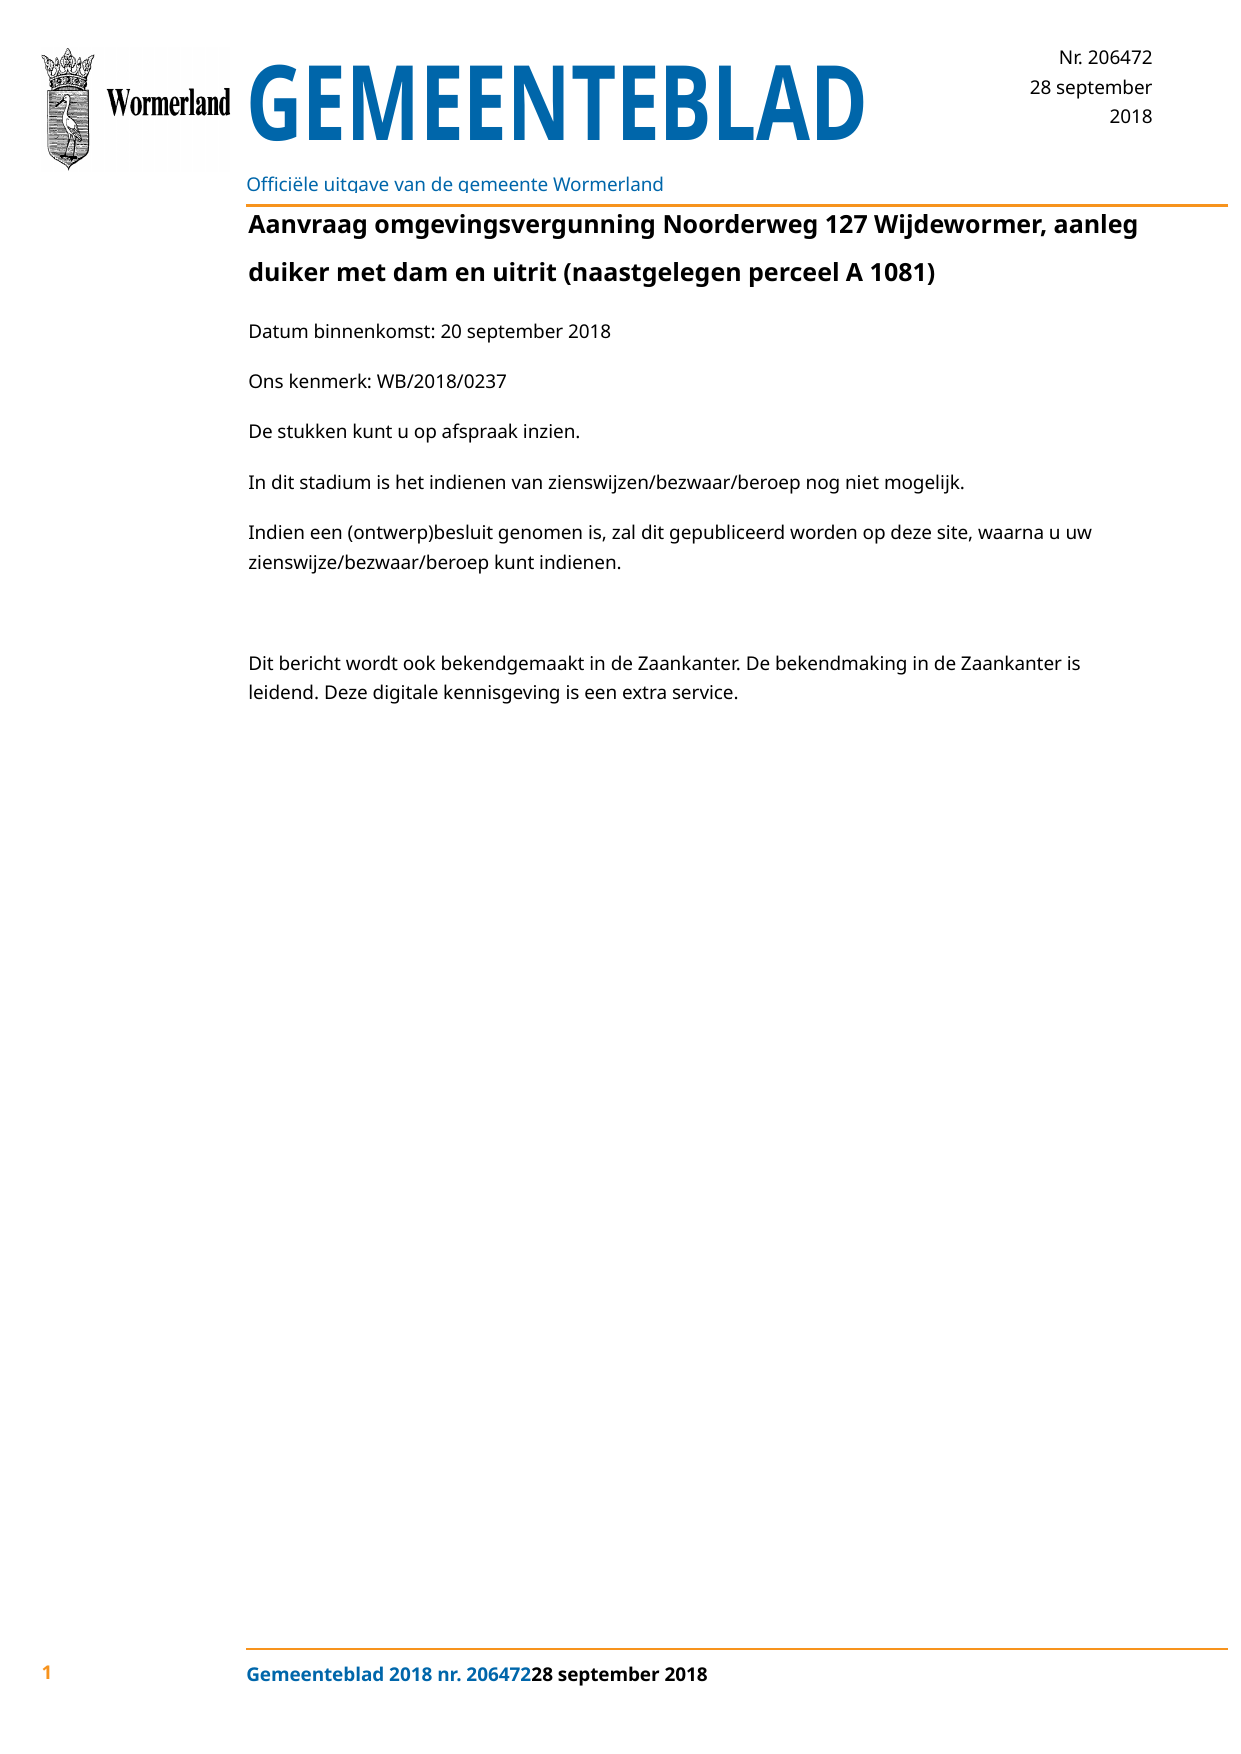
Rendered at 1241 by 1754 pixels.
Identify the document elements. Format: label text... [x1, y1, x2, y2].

text Datum binnenkomst: 20 september 2018 [248, 318, 1152, 344]
text Ons kenmerk: WB/2018/0237 [248, 368, 1152, 394]
text Indien een (ontwerp)besluit genomen is, zal dit gepubliceerd worden op deze site, waarna u uw zienswijze/bezwaar/beroep kunt indienen. [248, 519, 1152, 575]
text De stukken kunt u op afspraak inzien. [248, 419, 1152, 444]
text Aanvraag omgevingsvergunning Noorderweg 127 Wijdewormer, aanleg duiker met dam en uitrit (naastgelegen perceel A 1081) [248, 207, 1152, 288]
text Dit bericht wordt ook bekendgemaakt in de Zaankanter. De bekendmaking in de Zaankanter is leidend. Deze digitale kennisgeving is een extra service. [248, 650, 1152, 705]
picture [41, 47, 231, 172]
text In dit stadium is het indienen van zienswijzen/bezwaar/beroep nog niet mogelijk. [248, 469, 1152, 495]
